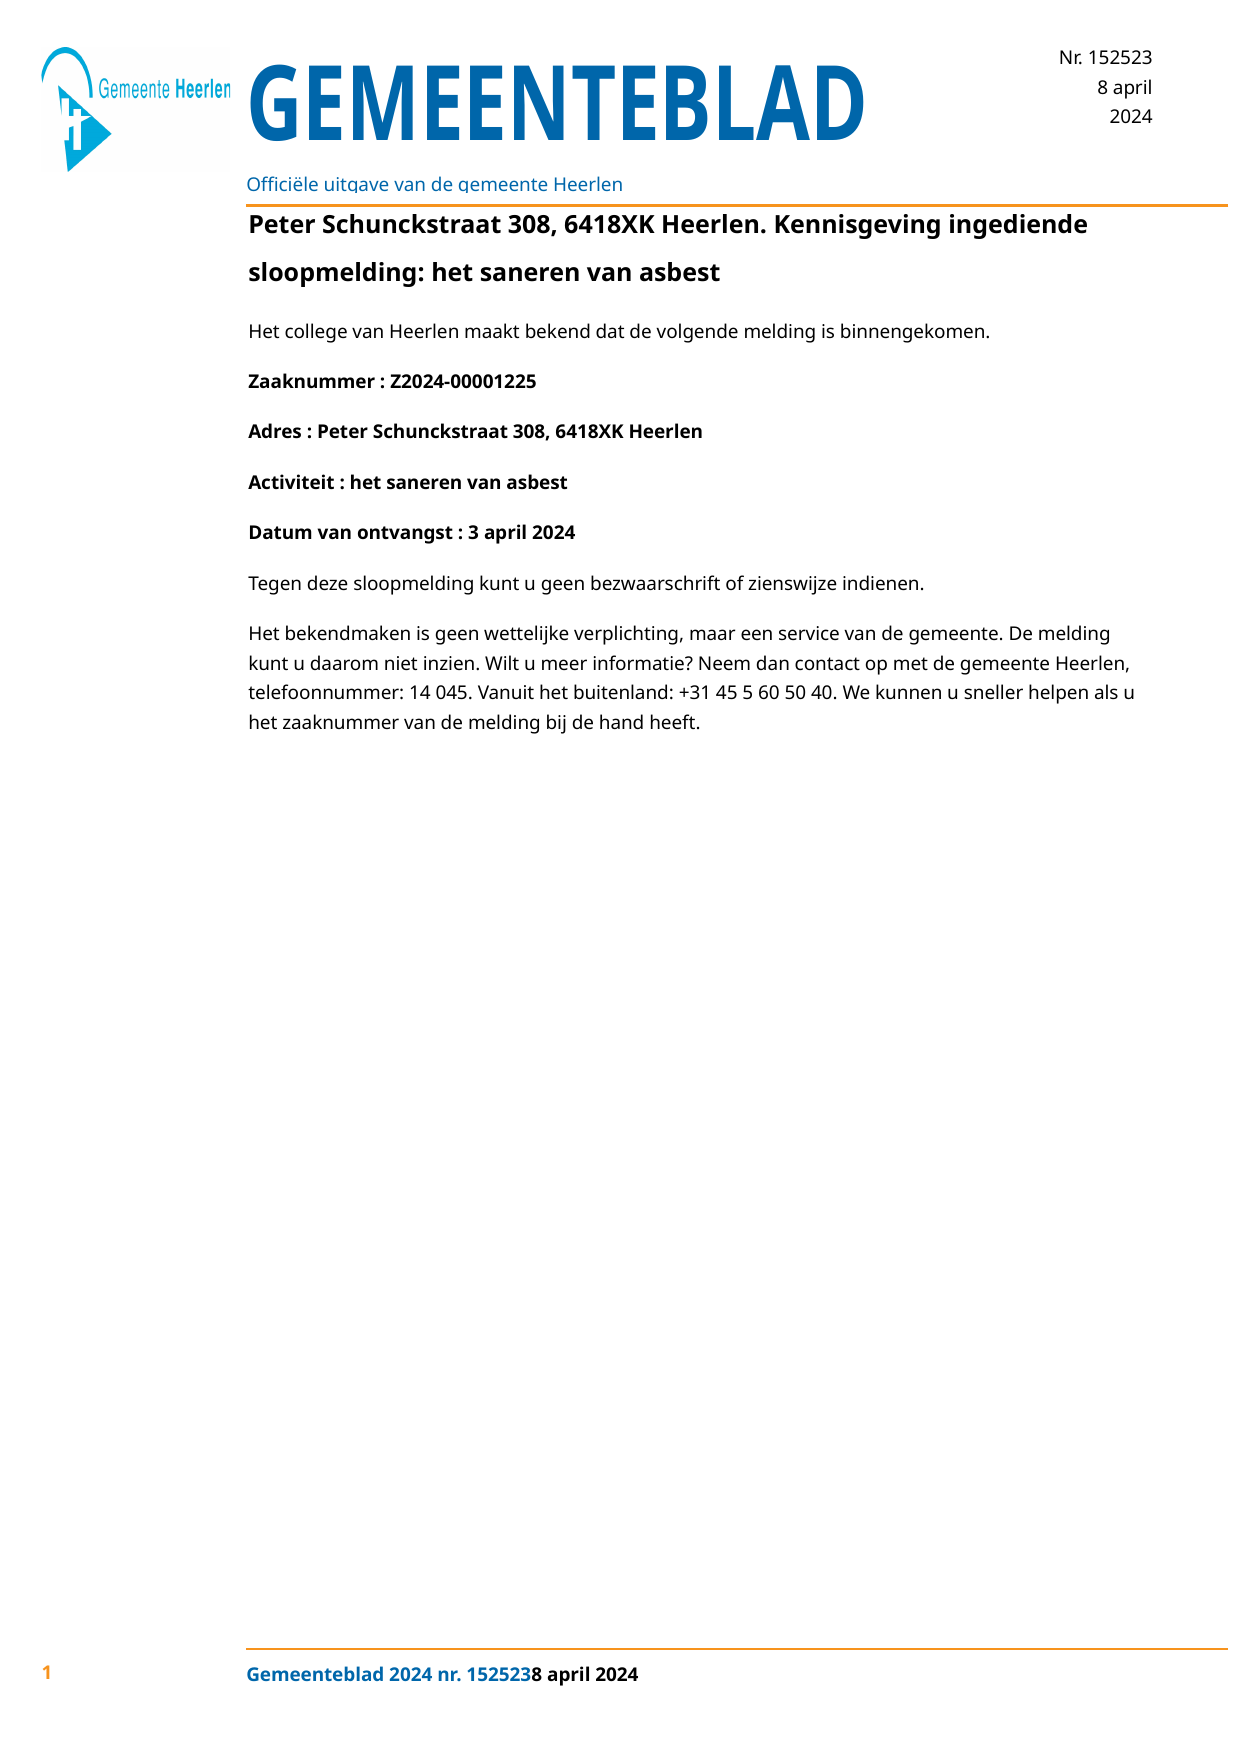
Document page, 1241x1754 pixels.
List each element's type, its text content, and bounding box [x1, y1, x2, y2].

text Het bekendmaken is geen wettelijke verplichting, maar een service van de gemeente. De melding kunt u daarom niet inzien. Wilt u meer informatie? Neem dan contact op met de gemeente Heerlen, telefoonnummer: 14 045. Vanuit het buitenland: +31 45 5 60 50 40. We kunnen u sneller helpen als u het zaaknummer van de melding bij de hand heeft. [248, 620, 1152, 735]
picture [41, 47, 231, 172]
text Datum van ontvangst : 3 april 2024 [248, 519, 1152, 545]
text Tegen deze sloopmelding kunt u geen bezwaarschrift of zienswijze indienen. [248, 570, 1152, 596]
text Adres : Peter Schunckstraat 308, 6418XK Heerlen [248, 419, 1152, 444]
text Zaaknummer : Z2024-00001225 [248, 368, 1152, 394]
text Activiteit : het saneren van asbest [248, 469, 1152, 495]
picture [41, 47, 59, 70]
text Het college van Heerlen maakt bekend dat de volgende melding is binnengekomen. [248, 318, 1152, 344]
text Peter Schunckstraat 308, 6418XK Heerlen. Kennisgeving ingediende sloopmelding: het saneren van asbest [248, 207, 1152, 288]
